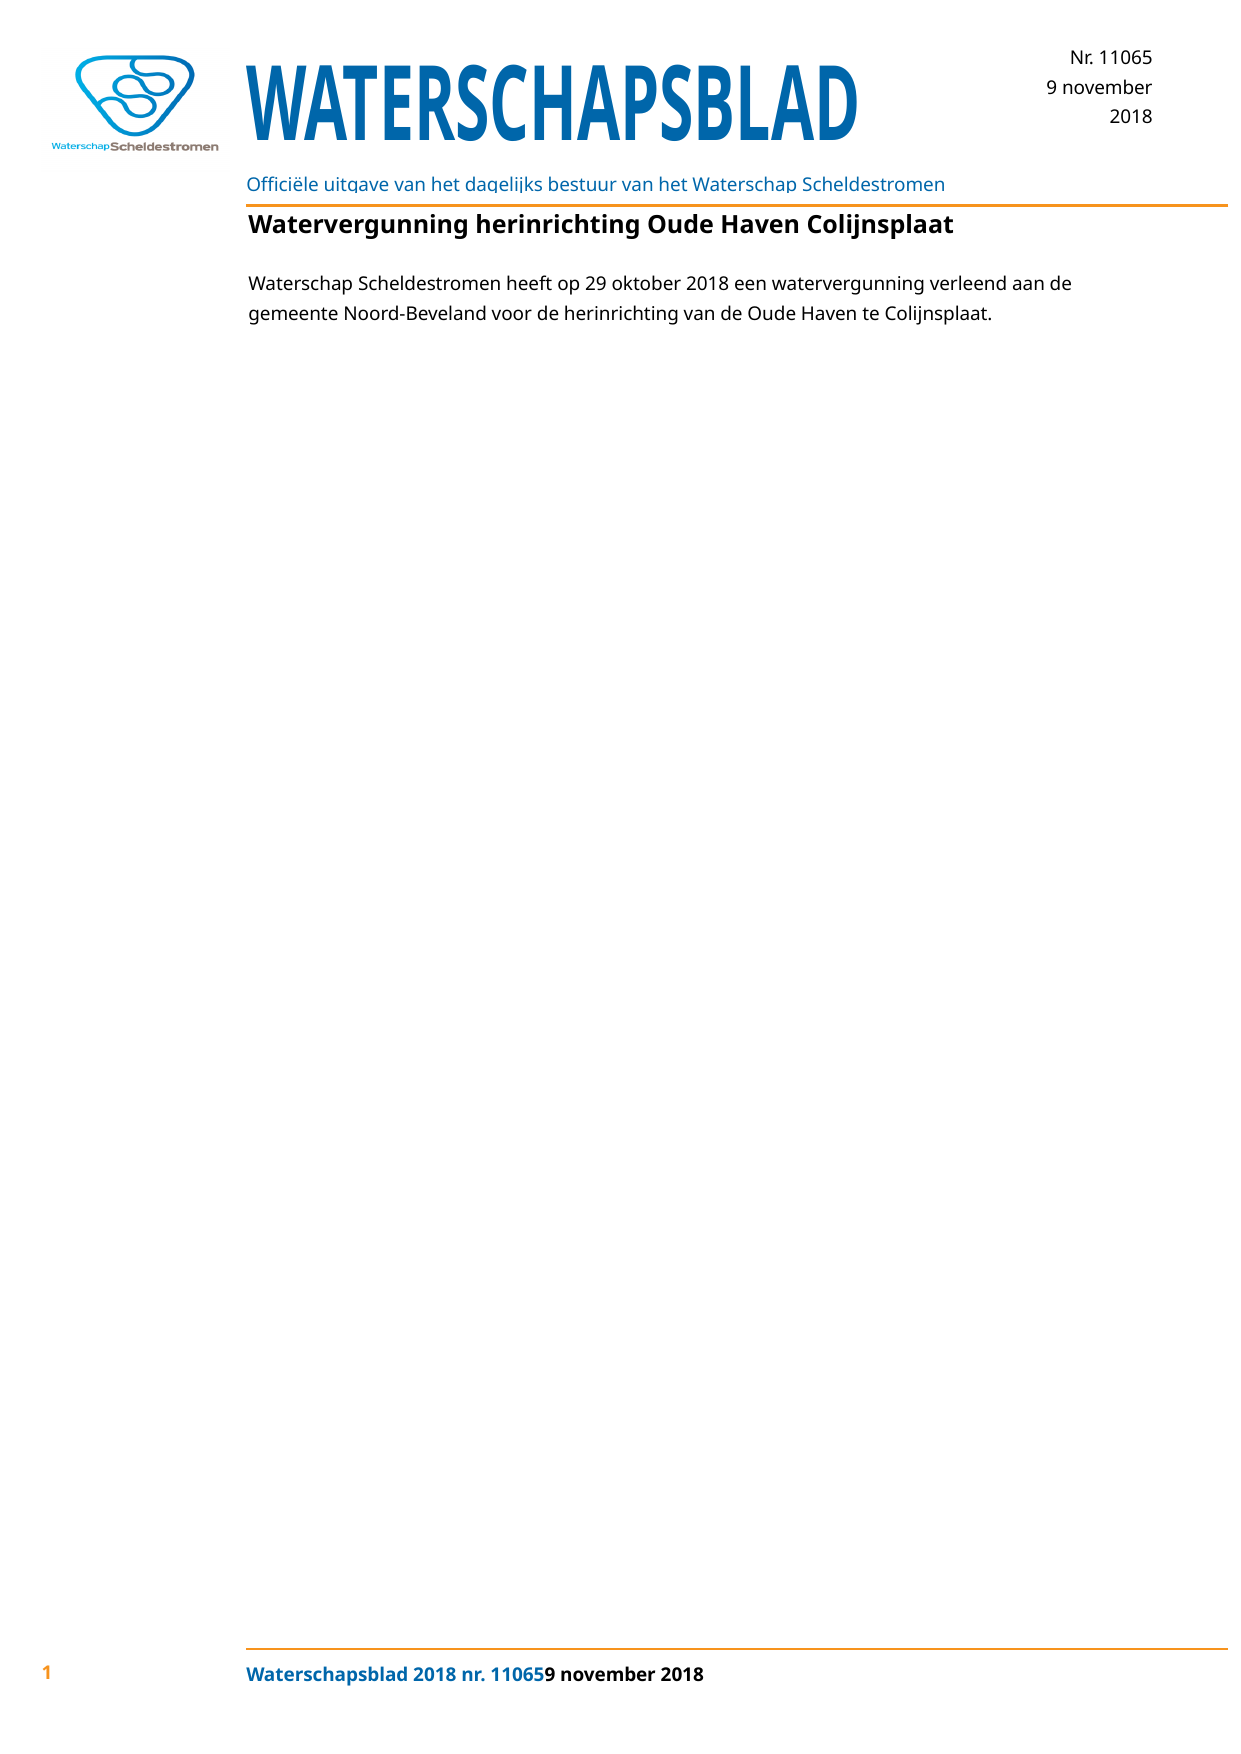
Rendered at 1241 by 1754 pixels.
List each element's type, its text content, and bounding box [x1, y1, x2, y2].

text Waterschap Scheldestromen heeft op 29 oktober 2018 een watervergunning verleend aan de gemeente Noord-Beveland voor de herinrichting van de Oude Haven te Colijnsplaat. [248, 270, 1152, 326]
text Watervergunning herinrichting Oude Haven Colijnsplaat [248, 207, 1152, 241]
picture [41, 47, 231, 172]
